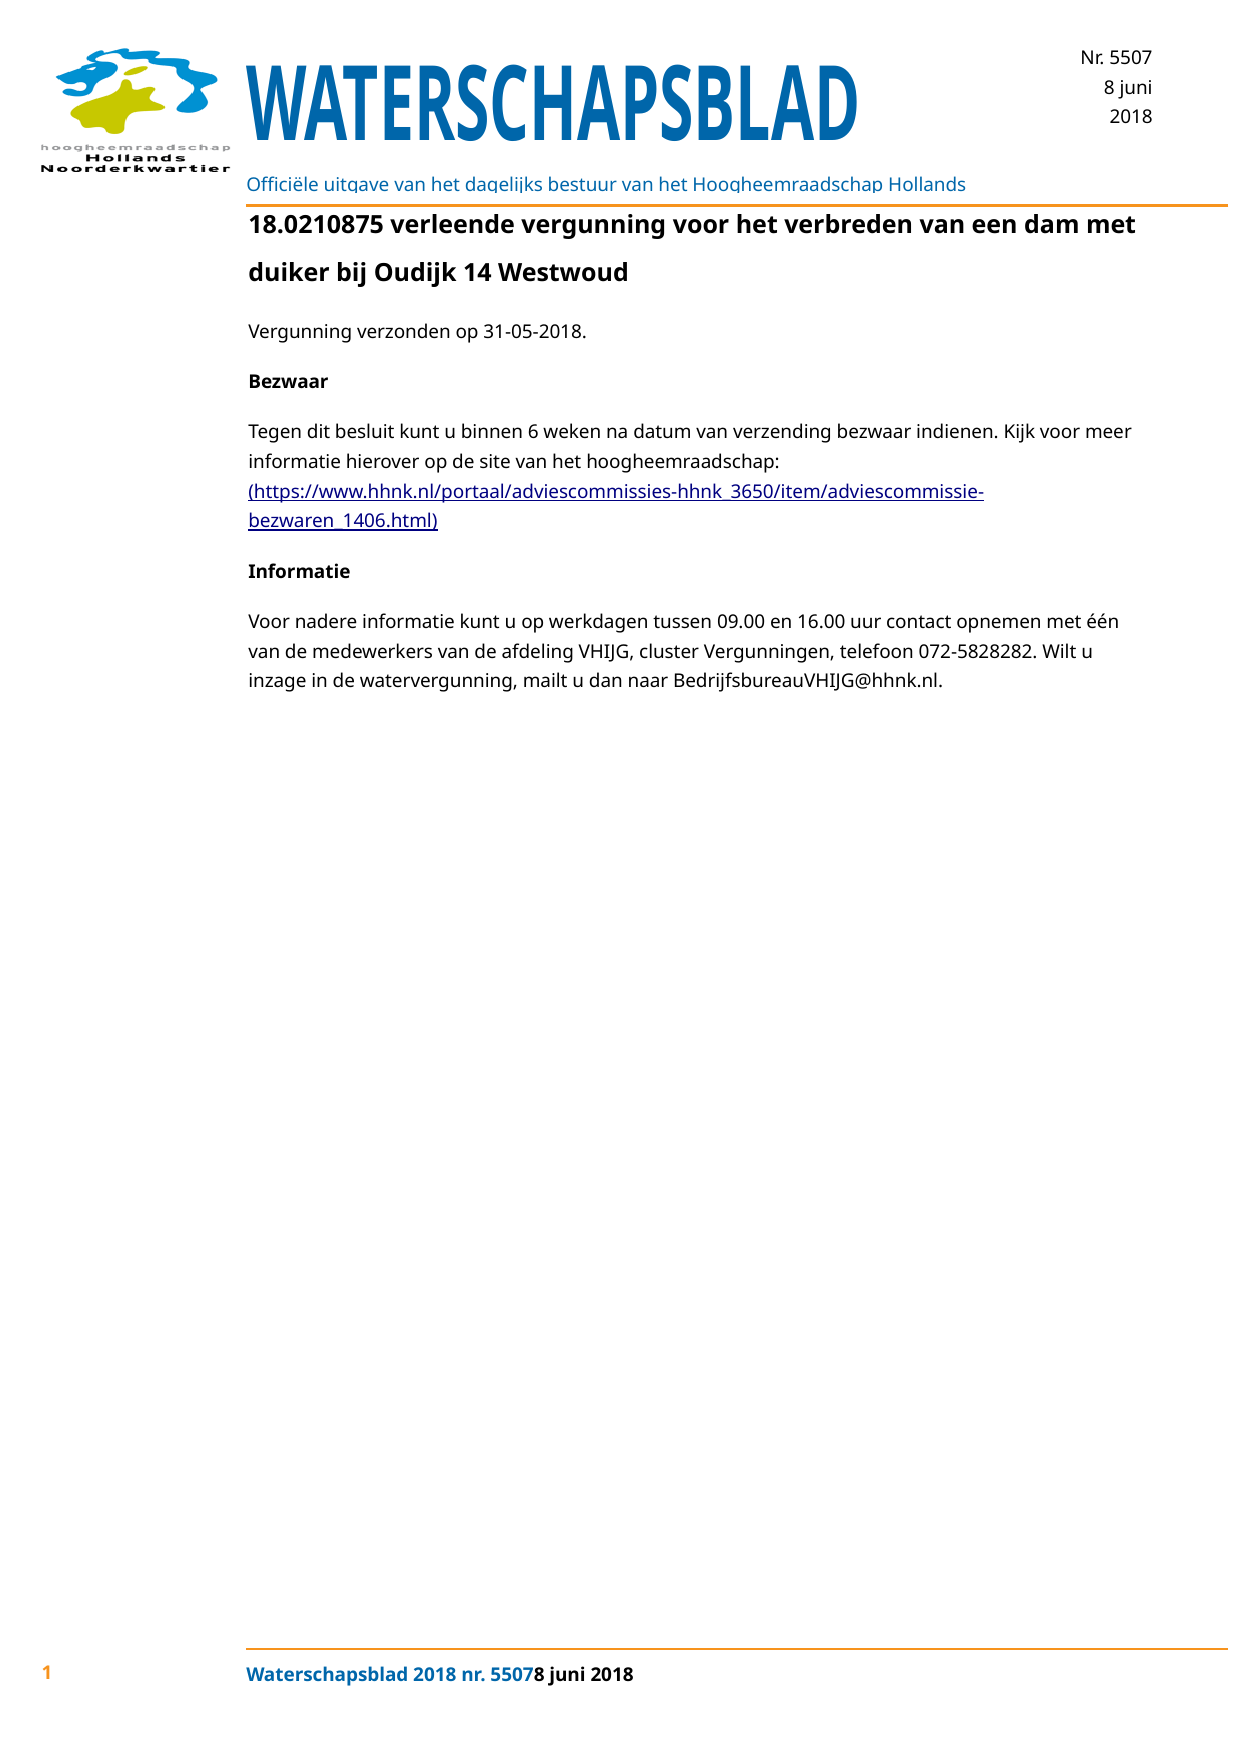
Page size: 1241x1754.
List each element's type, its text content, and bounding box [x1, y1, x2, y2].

text Informatie [248, 558, 1152, 584]
text Voor nadere informatie kunt u op werkdagen tussen 09.00 en 16.00 uur contact opnemen met één van de medewerkers van de afdeling VHIJG, cluster Vergunningen, telefoon 072-5828282. Wilt u inzage in de watervergunning, mailt u dan naar BedrijfsbureauVHIJG@hhnk.nl. [248, 608, 1152, 693]
text 18.0210875 verleende vergunning voor het verbreden van een dam met duiker bij Oudijk 14 Westwoud [248, 207, 1152, 288]
text Bezwaar [248, 368, 1152, 394]
picture [41, 47, 231, 172]
text Vergunning verzonden op 31-05-2018. [248, 318, 1152, 344]
text Tegen dit besluit kunt u binnen 6 weken na datum van verzending bezwaar indienen. Kijk voor meer informatie hierover op de site van het hoogheemraadschap: (https://www.hhnk.nl/portaal/adviescommissies-hhnk_3650/item/adviescommissie-bezwaren_1406.html) [248, 419, 1152, 533]
